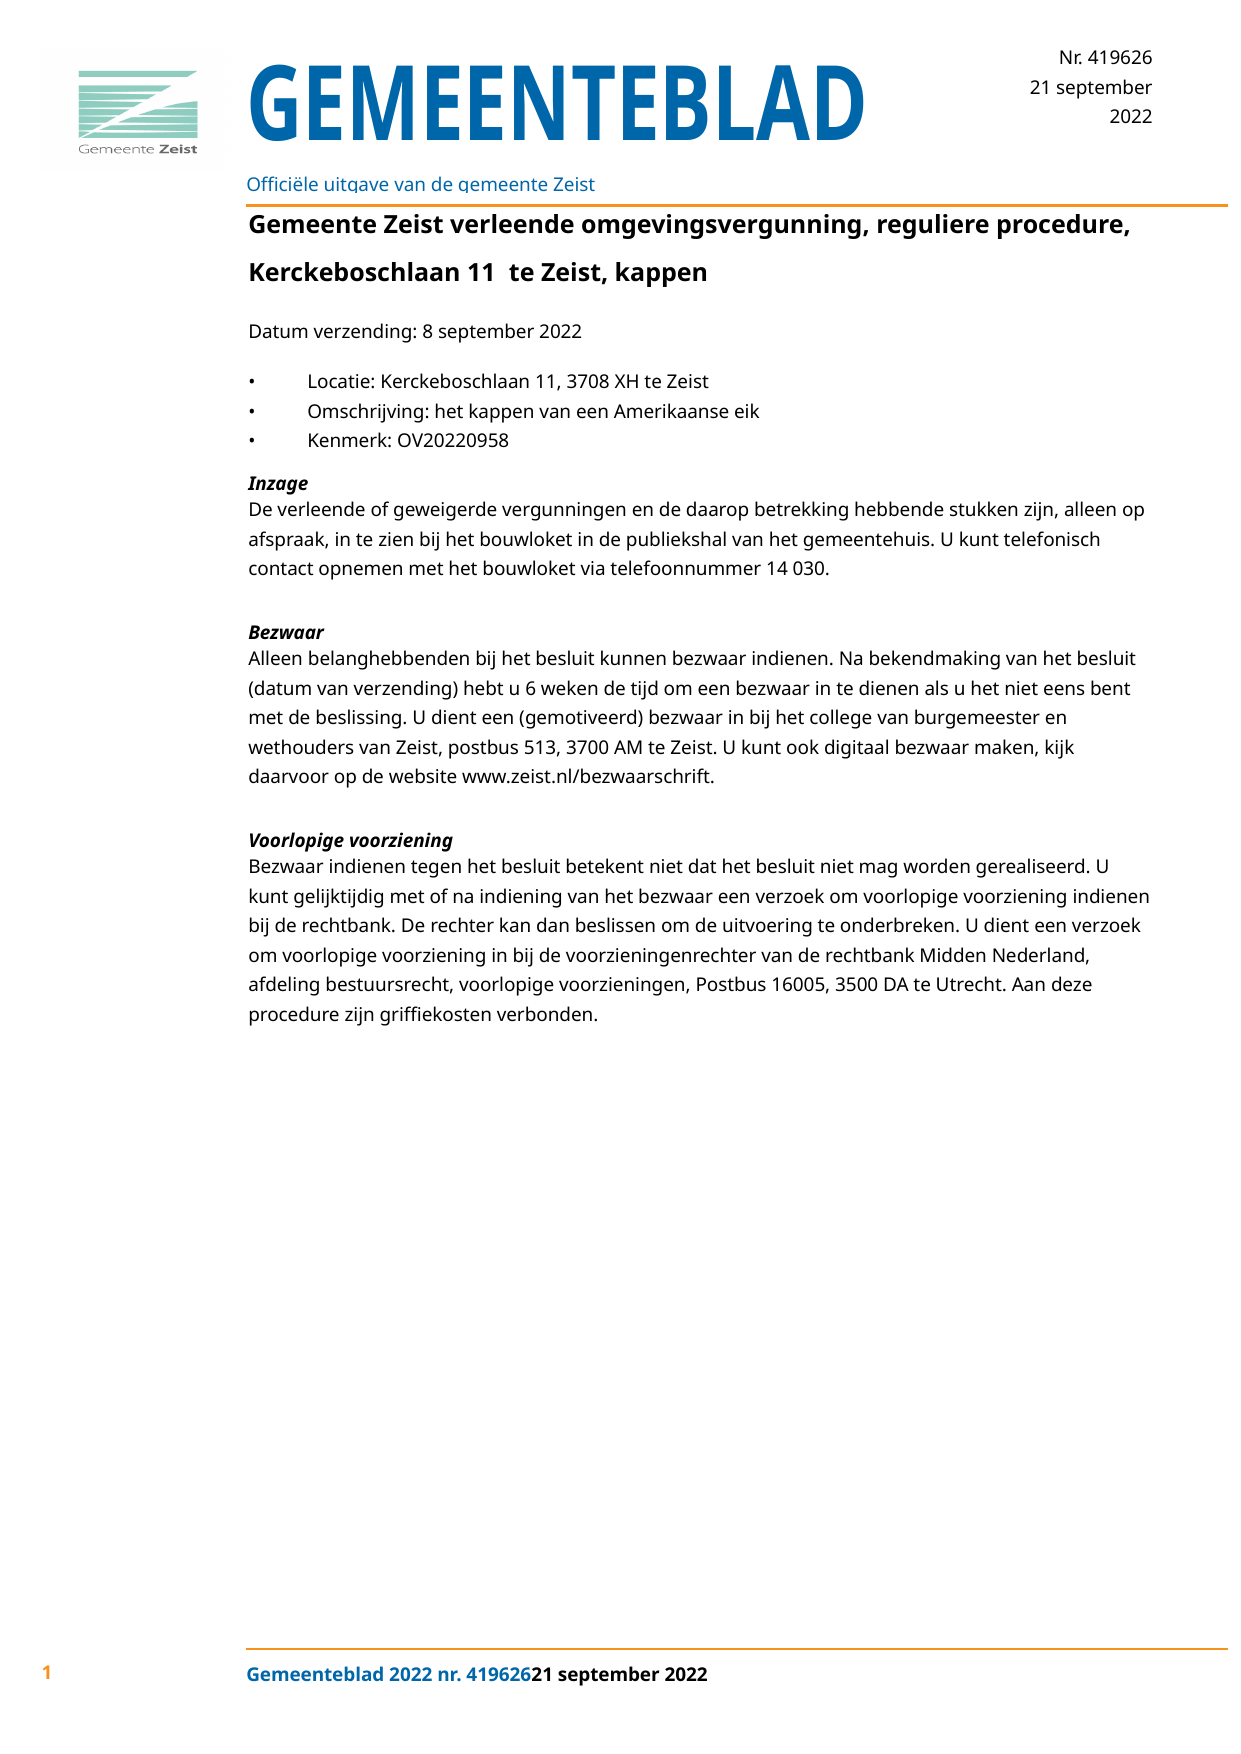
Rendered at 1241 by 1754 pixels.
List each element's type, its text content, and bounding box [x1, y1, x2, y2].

text Bezwaar [248, 619, 1152, 645]
text Voorlopige voorziening [248, 827, 1152, 853]
text Alleen belanghebbenden bij het besluit kunnen bezwaar indienen. Na bekendmaking van het besluit (datum van verzending) hebt u 6 weken de tijd om een bezwaar in te dienen als u het niet eens bent met de beslissing. U dient een (gemotiveerd) bezwaar in bij het college van burgemeester en wethouders van Zeist, postbus 513, 3700 AM te Zeist. U kunt ook digitaal bezwaar maken, kijk daarvoor op de website www.zeist.nl/bezwaarschrift. [248, 645, 1152, 789]
text Inzage [248, 471, 1152, 496]
text De verleende of geweigerde vergunningen en de daarop betrekking hebbende stukken zijn, alleen op afspraak, in te zien bij het bouwloket in de publiekshal van het gemeentehuis. U kunt telefonisch contact opnemen met het bouwloket via telefoonnummer 14 030. [248, 496, 1152, 581]
text Datum verzending: 8 september 2022 [248, 318, 1152, 344]
text Gemeente Zeist verleende omgevingsvergunning, reguliere procedure, Kerckeboschlaan 11 te Zeist, kappen [248, 207, 1152, 288]
text Bezwaar indienen tegen het besluit betekent niet dat het besluit niet mag worden gerealiseerd. U kunt gelijktijdig met of na indiening van het bezwaar een verzoek om voorlopige voorziening indienen bij de rechtbank. De rechter kan dan beslissen om de uitvoering te onderbreken. U dient een verzoek om voorlopige voorziening in bij de voorzieningenrechter van de rechtbank Midden Nederland, afdeling bestuursrecht, voorlopige voorzieningen, Postbus 16005, 3500 DA te Utrecht. Aan deze procedure zijn griffiekosten verbonden. [248, 853, 1152, 1027]
picture [41, 47, 231, 172]
list Kenmerk: OV20220958 [248, 427, 1152, 453]
list Omschrijving: het kappen van een Amerikaanse eik [248, 398, 1152, 424]
list Locatie: Kerckeboschlaan 11, 3708 XH te Zeist [248, 368, 1152, 394]
